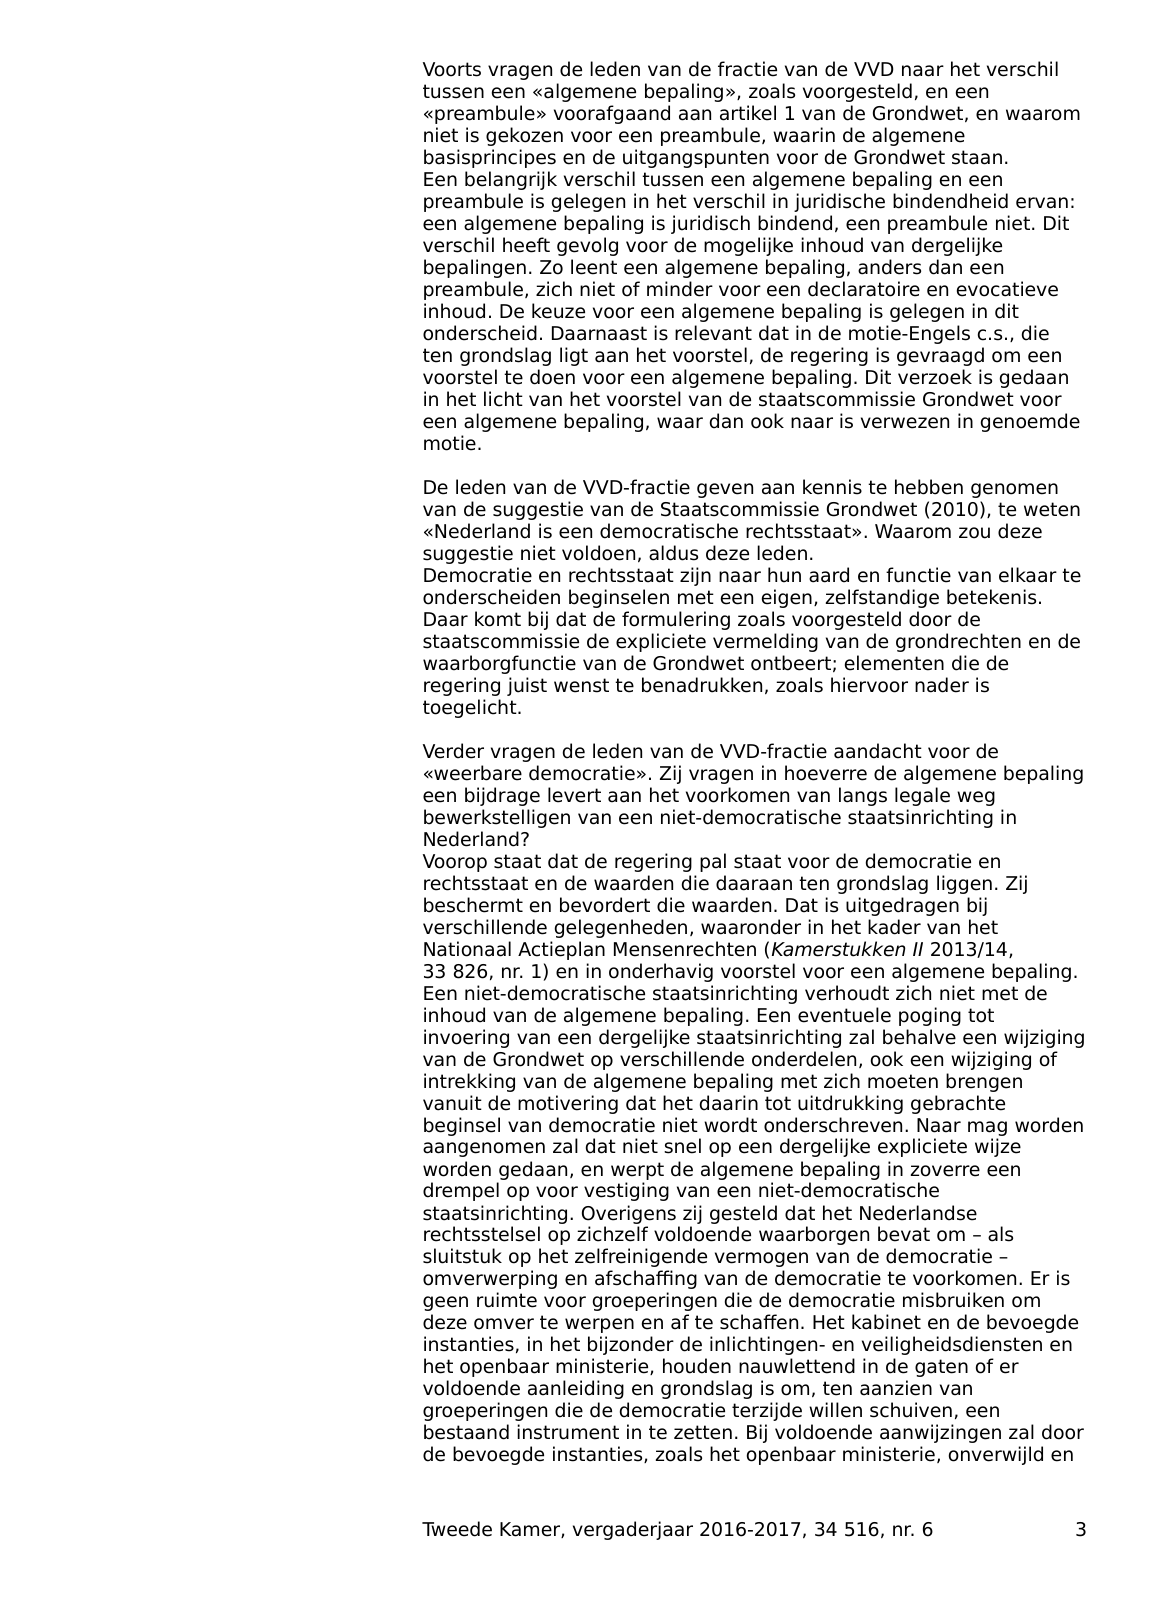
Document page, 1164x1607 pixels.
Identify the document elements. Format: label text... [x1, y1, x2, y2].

text Democratie en rechtsstaat zijn naar hun aard en functie van elkaar te onderscheiden beginselen met een eigen, zelfstandige betekenis. Daar komt bij dat de formulering zoals voorgesteld door de staatscommissie de expliciete vermelding van de grondrechten en de waarborgfunctie van de Grondwet ontbeert; elementen die de regering juist wenst te benadrukken, zoals hiervoor nader is toegelicht. [422, 565, 1087, 719]
text Verder vragen de leden van de VVD-fractie aandacht voor de «weerbare democratie». Zij vragen in hoeverre de algemene bepaling een bijdrage levert aan het voorkomen van langs legale weg bewerkstelligen van een niet-democratische staatsinrichting in Nederland? [422, 741, 1087, 851]
text De leden van de VVD-fractie geven aan kennis te hebben genomen van de suggestie van de Staatscommissie Grondwet (2010), te weten «Nederland is een democratische rechtsstaat». Waarom zou deze suggestie niet voldoen, aldus deze leden. [422, 477, 1087, 565]
text Een belangrijk verschil tussen een algemene bepaling en een preambule is gelegen in het verschil in juridische bindendheid ervan: een algemene bepaling is juridisch bindend, een preambule niet. Dit verschil heeft gevolg voor de mogelijke inhoud van dergelijke bepalingen. Zo leent een algemene bepaling, anders dan een preambule, zich niet of minder voor een declaratoire en evocatieve inhoud. De keuze voor een algemene bepaling is gelegen in dit onderscheid. Daarnaast is relevant dat in de motie-Engels c.s., die ten grondslag ligt aan het voorstel, de regering is gevraagd om een voorstel te doen voor een algemene bepaling. Dit verzoek is gedaan in het licht van het voorstel van de staatscommissie Grondwet voor een algemene bepaling, waar dan ook naar is verwezen in genoemde motie. [422, 169, 1087, 455]
text Voorop staat dat de regering pal staat voor de democratie en rechtsstaat en de waarden die daaraan ten grondslag liggen. Zij beschermt en bevordert die waarden. Dat is uitgedragen bij verschillende gelegenheden, waaronder in het kader van het Nationaal Actieplan Mensenrechten (Kamerstukken II 2013/14, 33 826, nr. 1) en in onderhavig voorstel voor een algemene bepaling. Een niet-democratische staatsinrichting verhoudt zich niet met de inhoud van de algemene bepaling. Een eventuele poging tot invoering van een dergelijke staatsinrichting zal behalve een wijziging van de Grondwet op verschillende onderdelen, ook een wijziging of intrekking van de algemene bepaling met zich moeten brengen vanuit de motivering dat het daarin tot uitdrukking gebrachte beginsel van democratie niet wordt onderschreven. Naar mag worden aangenomen zal dat niet snel op een dergelijke expliciete wijze worden gedaan, en werpt de algemene bepaling in zoverre een drempel op voor vestiging van een niet-democratische staatsinrichting. Overigens zij gesteld dat het Nederlandse rechtsstelsel op zichzelf voldoende waarborgen bevat om – als sluitstuk op het zelfreinigende vermogen van de democratie – omverwerping en afschaffing van de democratie te voorkomen. Er is geen ruimte voor groeperingen die de democratie misbruiken om deze omver te werpen en af te schaffen. Het kabinet en de bevoegde instanties, in het bijzonder de inlichtingen- en veiligheidsdiensten en het openbaar ministerie, houden nauwlettend in de gaten of er voldoende aanleiding en grondslag is om, ten aanzien van groeperingen die de democratie terzijde willen schuiven, een bestaand instrument in te zetten. Bij voldoende aanwijzingen zal door de bevoegde instanties, zoals het openbaar ministerie, onverwijld en [422, 851, 1087, 1466]
text Voorts vragen de leden van de fractie van de VVD naar het verschil tussen een «algemene bepaling», zoals voorgesteld, en een «preambule» voorafgaand aan artikel 1 van de Grondwet, en waarom niet is gekozen voor een preambule, waarin de algemene basisprincipes en de uitgangspunten voor de Grondwet staan. [422, 59, 1087, 169]
